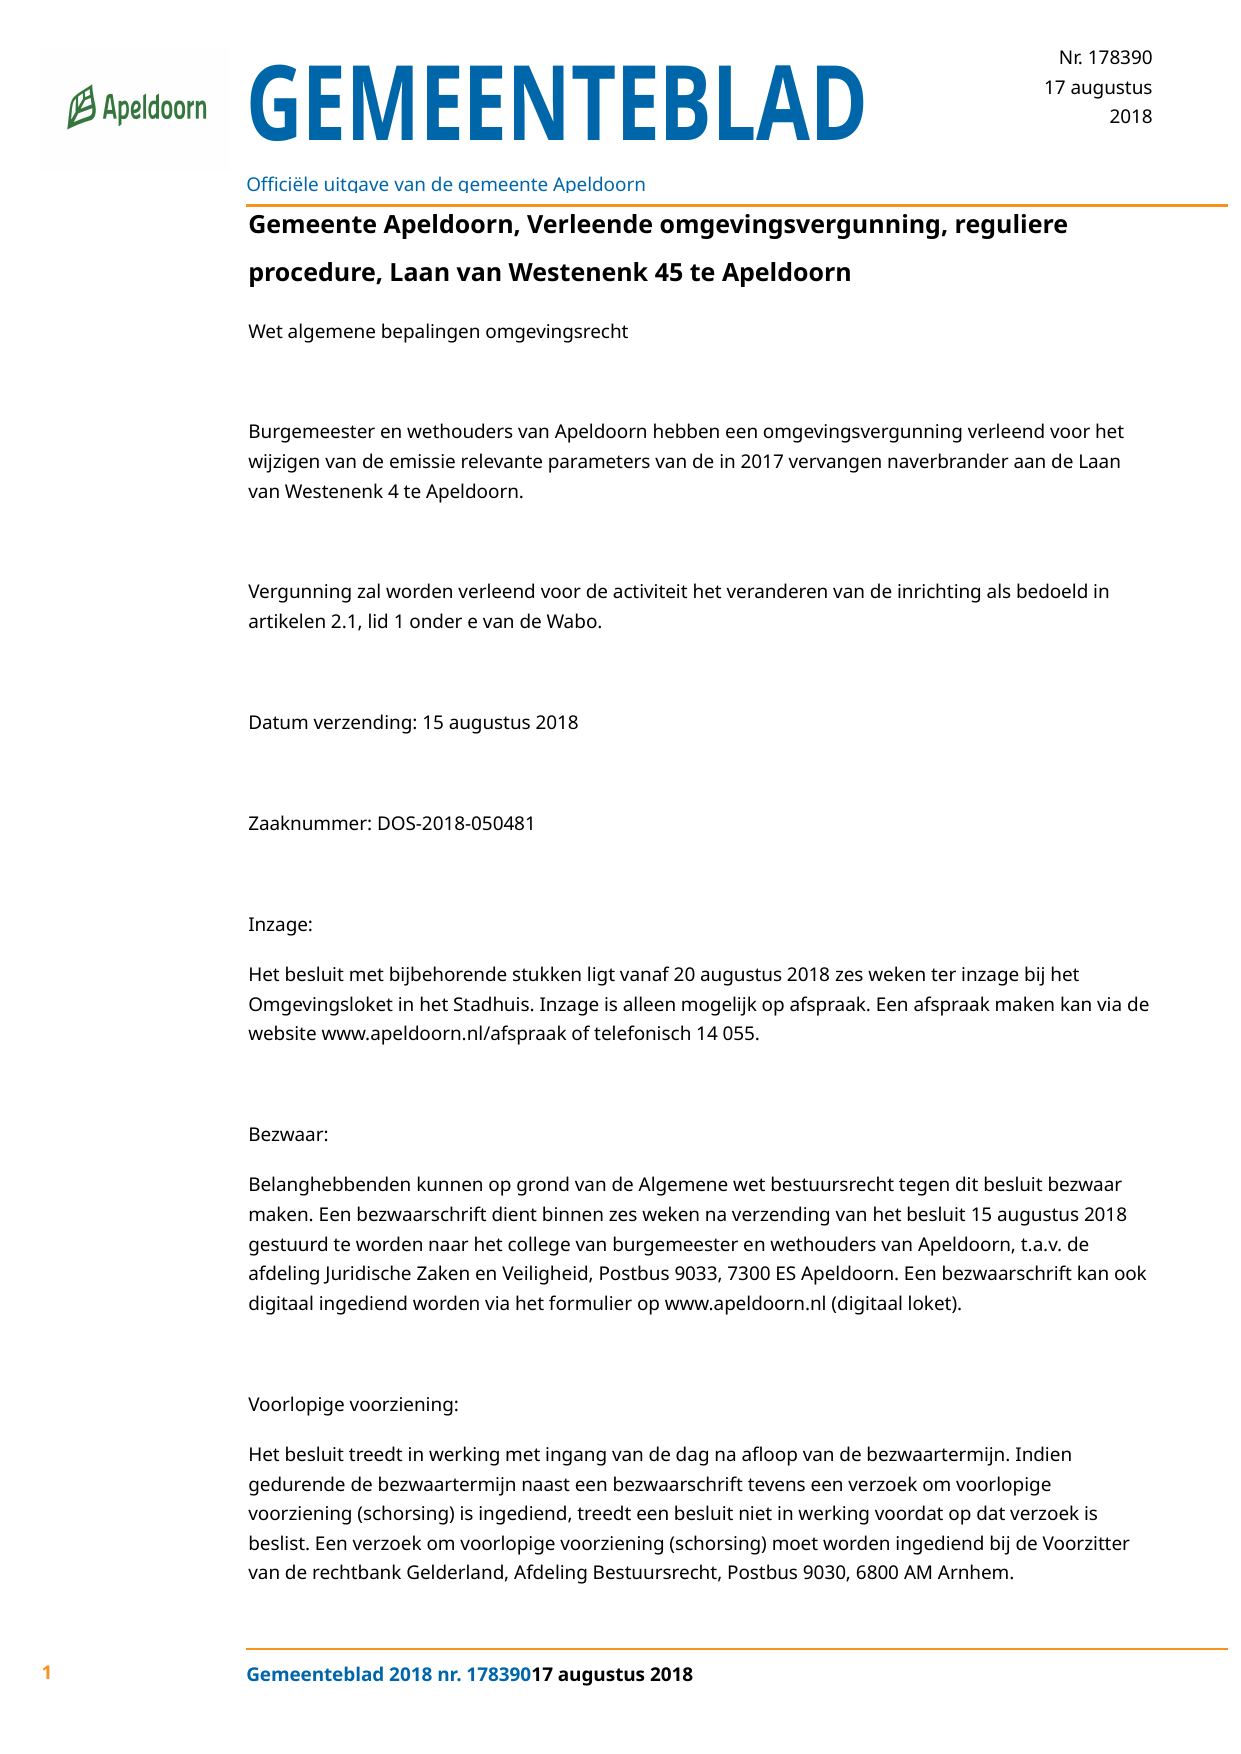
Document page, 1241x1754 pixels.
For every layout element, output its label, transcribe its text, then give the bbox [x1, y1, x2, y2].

text Bezwaar: [248, 1121, 1152, 1147]
text Voorlopige voorziening: [248, 1391, 1152, 1417]
text Datum verzending: 15 augustus 2018 [248, 709, 1152, 735]
text Belanghebbenden kunnen op grond van de Algemene wet bestuursrecht tegen dit besluit bezwaar maken. Een bezwaarschrift dient binnen zes weken na verzending van het besluit 15 augustus 2018 gestuurd te worden naar het college van burgemeester en wethouders van Apeldoorn, t.a.v. de afdeling Juridische Zaken en Veiligheid, Postbus 9033, 7300 ES Apeldoorn. Een bezwaarschrift kan ook digitaal ingediend worden via het formulier op www.apeldoorn.nl (digitaal loket). [248, 1172, 1152, 1316]
text Gemeente Apeldoorn, Verleende omgevingsvergunning, reguliere procedure, Laan van Westenenk 45 te Apeldoorn [248, 207, 1152, 288]
text Het besluit met bijbehorende stukken ligt vanaf 20 augustus 2018 zes weken ter inzage bij het Omgevingsloket in het Stadhuis. Inzage is alleen mogelijk op afspraak. Een afspraak maken kan via de website www.apeldoorn.nl/afspraak of telefonisch 14 055. [248, 961, 1152, 1046]
text Het besluit treedt in werking met ingang van de dag na afloop van de bezwaartermijn. Indien gedurende de bezwaartermijn naast een bezwaarschrift tevens een verzoek om voorlopige voorziening (schorsing) is ingediend, treedt een besluit niet in werking voordat op dat verzoek is beslist. Een verzoek om voorlopige voorziening (schorsing) moet worden ingediend bij de Voorzitter van de rechtbank Gelderland, Afdeling Bestuursrecht, Postbus 9030, 6800 AM Arnhem. [248, 1441, 1152, 1585]
text Wet algemene bepalingen omgevingsrecht [248, 318, 1152, 344]
text Vergunning zal worden verleend voor de activiteit het veranderen van de inrichting als bedoeld in artikelen 2.1, lid 1 onder e van de Wabo. [248, 579, 1152, 634]
text Zaaknummer: DOS-2018-050481 [248, 810, 1152, 836]
text Inzage: [248, 911, 1152, 937]
text Burgemeester en wethouders van Apeldoorn hebben een omgevingsvergunning verleend voor het wijzigen van de emissie relevante parameters van de in 2017 vervangen naverbrander aan de Laan van Westenenk 4 te Apeldoorn. [248, 419, 1152, 504]
picture [41, 47, 231, 172]
